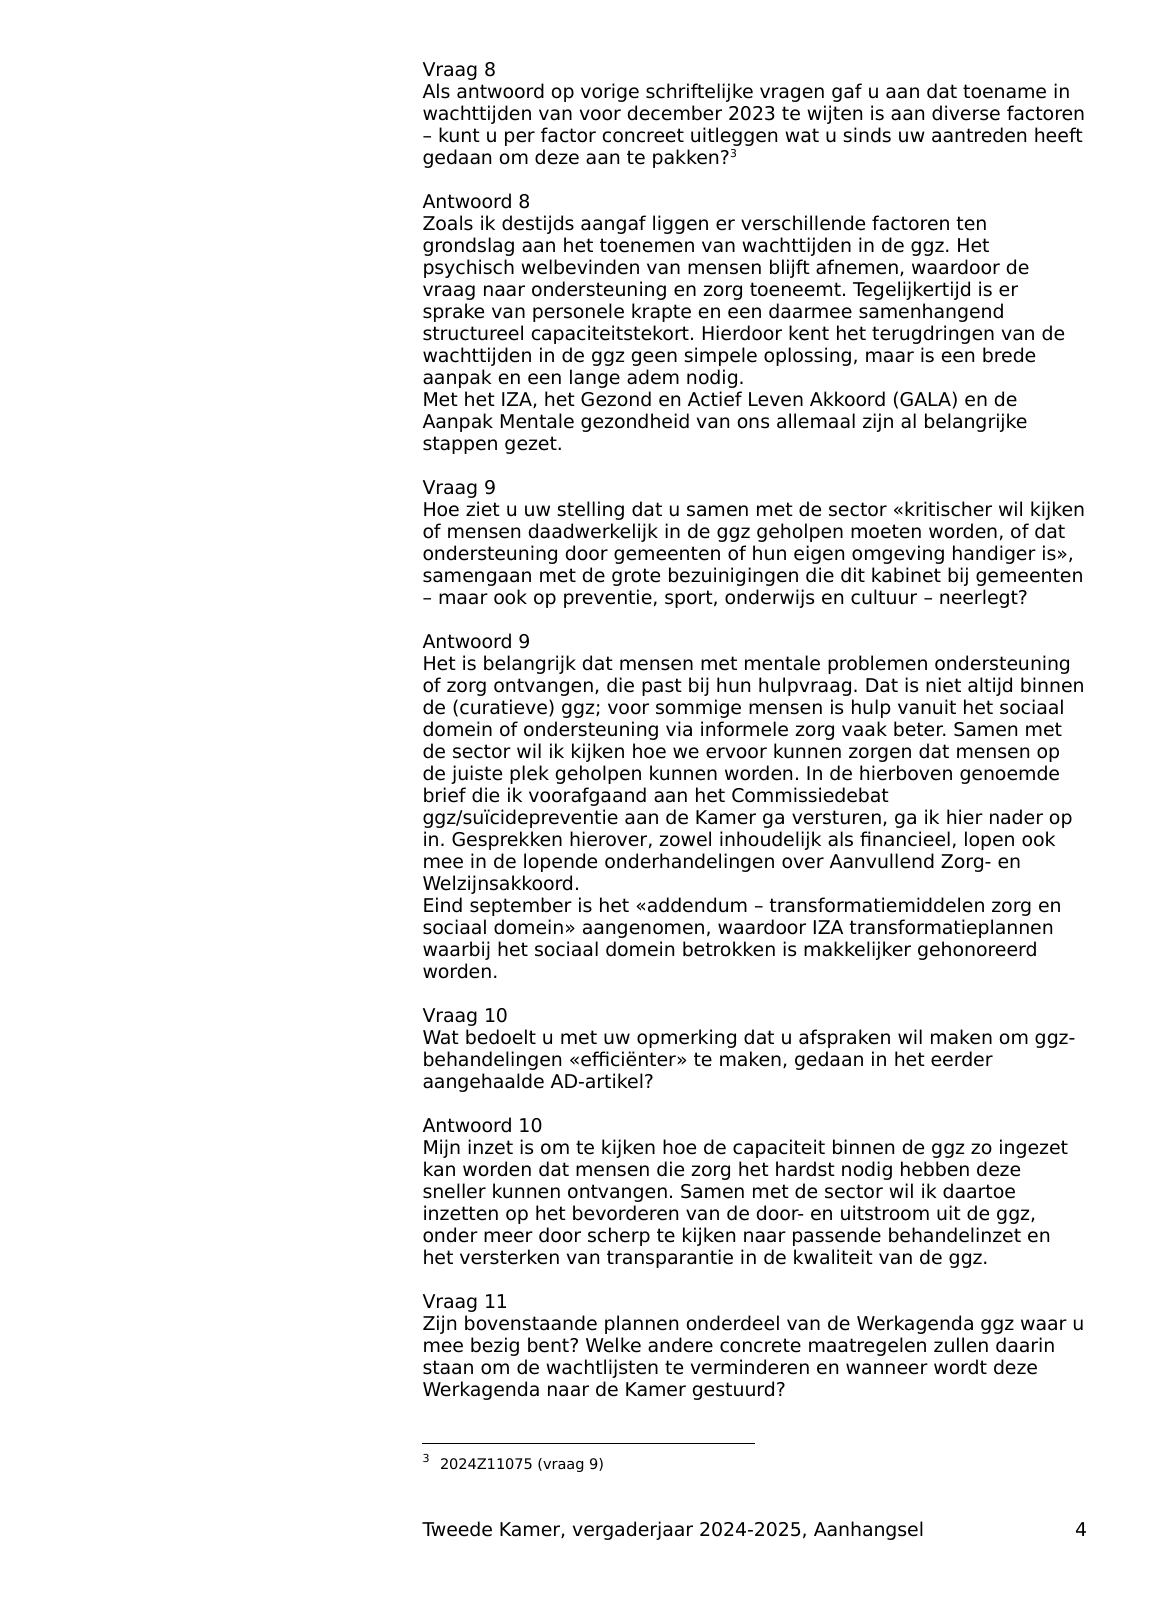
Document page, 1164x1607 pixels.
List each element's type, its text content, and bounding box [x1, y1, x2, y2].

text Het is belangrijk dat mensen met mentale problemen ondersteuning of zorg ontvangen, die past bij hun hulpvraag. Dat is niet altijd binnen de (curatieve) ggz; voor sommige mensen is hulp vanuit het sociaal domein of ondersteuning via informele zorg vaak beter. Samen met de sector wil ik kijken hoe we ervoor kunnen zorgen dat mensen op de juiste plek geholpen kunnen worden. In de hierboven genoemde brief die ik voorafgaand aan het Commissiedebat ggz/suïcidepreventie aan de Kamer ga versturen, ga ik hier nader op in. Gesprekken hierover, zowel inhoudelijk als financieel, lopen ook mee in de lopende onderhandelingen over Aanvullend Zorg- en Welzijnsakkoord. [422, 653, 1087, 895]
text Vraag 10 [422, 1005, 1087, 1027]
text Vraag 11 [422, 1291, 1087, 1313]
text Mijn inzet is om te kijken hoe de capaciteit binnen de ggz zo ingezet kan worden dat mensen die zorg het hardst nodig hebben deze sneller kunnen ontvangen. Samen met de sector wil ik daartoe inzetten op het bevorderen van de door- en uitstroom uit de ggz, onder meer door scherp te kijken naar passende behandelinzet en het versterken van transparantie in de kwaliteit van de ggz. [422, 1137, 1087, 1269]
text Zoals ik destijds aangaf liggen er verschillende factoren ten grondslag aan het toenemen van wachttijden in de ggz. Het psychisch welbevinden van mensen blijft afnemen, waardoor de vraag naar ondersteuning en zorg toeneemt. Tegelijkertijd is er sprake van personele krapte en een daarmee samenhangend structureel capaciteitstekort. Hierdoor kent het terugdringen van de wachttijden in de ggz geen simpele oplossing, maar is een brede aanpak en een lange adem nodig. [422, 213, 1087, 389]
text Vraag 9 [422, 477, 1087, 499]
text Als antwoord op vorige schriftelijke vragen gaf u aan dat toename in wachttijden van voor december 2023 te wijten is aan diverse factoren – kunt u per factor concreet uitleggen wat u sinds uw aantreden heeft gedaan om deze aan te pakken? [422, 81, 1087, 169]
text Antwoord 8 [422, 191, 1087, 213]
text Zijn bovenstaande plannen onderdeel van de Werkagenda ggz waar u mee bezig bent? Welke andere concrete maatregelen zullen daarin staan om de wachtlijsten te verminderen en wanneer wordt deze Werkagenda naar de Kamer gestuurd? [422, 1313, 1087, 1401]
text Antwoord 9 [422, 631, 1087, 653]
text Eind september is het «addendum – transformatiemiddelen zorg en sociaal domein» aangenomen, waardoor IZA transformatieplannen waarbij het sociaal domein betrokken is makkelijker gehonoreerd worden. [422, 895, 1087, 983]
text Antwoord 10 [422, 1115, 1087, 1137]
text Hoe ziet u uw stelling dat u samen met de sector «kritischer wil kijken of mensen daadwerkelijk in de ggz geholpen moeten worden, of dat ondersteuning door gemeenten of hun eigen omgeving handiger is», samengaan met de grote bezuinigingen die dit kabinet bij gemeenten – maar ook op preventie, sport, onderwijs en cultuur – neerlegt? [422, 499, 1087, 609]
text Met het IZA, het Gezond en Actief Leven Akkoord (GALA) en de Aanpak Mentale gezondheid van ons allemaal zijn al belangrijke stappen gezet. [422, 389, 1087, 455]
text Wat bedoelt u met uw opmerking dat u afspraken wil maken om ggz-behandelingen «efficiënter» te maken, gedaan in het eerder aangehaalde AD-artikel? [422, 1027, 1087, 1093]
text Vraag 8 [422, 59, 1087, 81]
text 2024Z11075 (vraag 9) [422, 1452, 1087, 1474]
